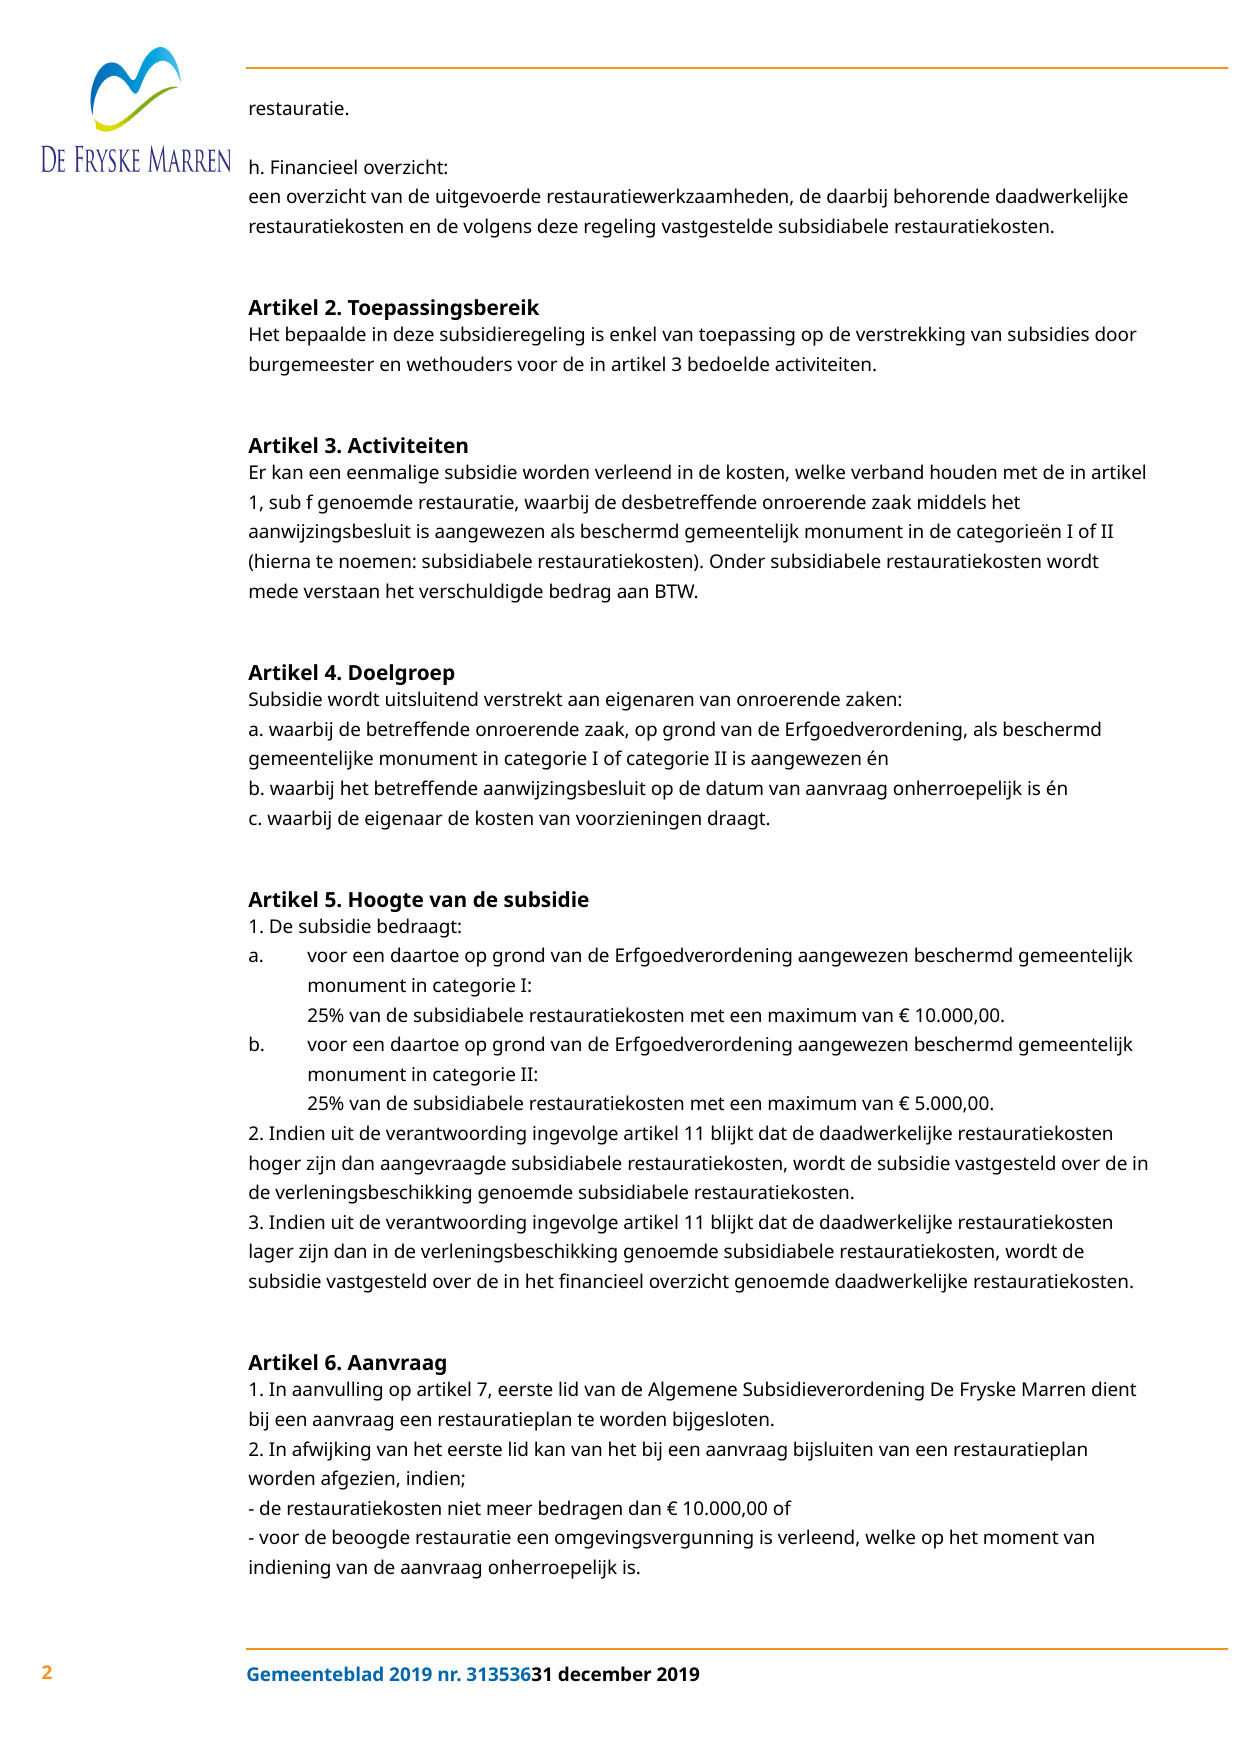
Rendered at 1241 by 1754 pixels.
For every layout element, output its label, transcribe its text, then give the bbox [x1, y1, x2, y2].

text Er kan een eenmalige subsidie worden verleend in de kosten, welke verband houden met de in artikel 1, sub f genoemde restauratie, waarbij de desbetreffende onroerende zaak middels het aanwijzingsbesluit is aangewezen als beschermd gemeentelijk monument in de categorieën I of II (hierna te noemen: subsidiabele restauratiekosten). Onder subsidiabele restauratiekosten wordt mede verstaan het verschuldigde bedrag aan BTW. [248, 459, 1152, 604]
text Artikel 3. Activiteiten [248, 431, 1152, 459]
text 3. Indien uit de verantwoording ingevolge artikel 11 blijkt dat de daadwerkelijke restauratiekosten lager zijn dan in de verleningsbeschikking genoemde subsidiabele restauratiekosten, wordt de subsidie vastgesteld over de in het financieel overzicht genoemde daadwerkelijke restauratiekosten. [248, 1209, 1152, 1294]
picture [41, 47, 231, 172]
text c. waarbij de eigenaar de kosten van voorzieningen draagt. [248, 805, 1152, 830]
text een overzicht van de uitgevoerde restauratiewerkzaamheden, de daarbij behorende daadwerkelijke restauratiekosten en de volgens deze regeling vastgestelde subsidiabele restauratiekosten. [248, 183, 1152, 239]
text - de restauratiekosten niet meer bedragen dan € 10.000,00 of [248, 1495, 1152, 1521]
text restauratie. [248, 95, 1152, 121]
text 1. De subsidie bedraagt: [248, 913, 1152, 939]
text 2. In afwijking van het eerste lid kan van het bij een aanvraag bijsluiten van een restauratieplan worden afgezien, indien; [248, 1436, 1152, 1491]
list voor een daartoe op grond van de Erfgoedverordening aangewezen beschermd gemeentelijk monument in categorie II: [248, 1031, 1152, 1087]
text h. Financieel overzicht: [248, 154, 1152, 180]
text 1. In aanvulling op artikel 7, eerste lid van de Algemene Subsidieverordening De Fryske Marren dient bij een aanvraag een restauratieplan te worden bijgesloten. [248, 1377, 1152, 1432]
text Artikel 5. Hoogte van de subsidie [248, 885, 1152, 913]
text a. waarbij de betreffende onroerende zaak, op grond van de Erfgoedverordening, als beschermd gemeentelijke monument in categorie I of categorie II is aangewezen én [248, 716, 1152, 771]
text b. waarbij het betreffende aanwijzingsbesluit op de datum van aanvraag onherroepelijk is én [248, 775, 1152, 801]
text Artikel 4. Doelgroep [248, 658, 1152, 686]
text 2. Indien uit de verantwoording ingevolge artikel 11 blijkt dat de daadwerkelijke restauratiekosten hoger zijn dan aangevraagde subsidiabele restauratiekosten, wordt de subsidie vastgesteld over de in de verleningsbeschikking genoemde subsidiabele restauratiekosten. [248, 1120, 1152, 1205]
text Het bepaalde in deze subsidieregeling is enkel van toepassing op de verstrekking van subsidies door burgemeester en wethouders voor de in artikel 3 bedoelde activiteiten. [248, 322, 1152, 377]
text Artikel 6. Aanvraag [248, 1348, 1152, 1377]
list 25% van de subsidiabele restauratiekosten met een maximum van € 10.000,00. [248, 1002, 1152, 1028]
text - voor de beoogde restauratie een omgevingsvergunning is verleend, welke op het moment van indiening van de aanvraag onherroepelijk is. [248, 1524, 1152, 1580]
list 25% van de subsidiabele restauratiekosten met een maximum van € 5.000,00. [248, 1091, 1152, 1116]
list voor een daartoe op grond van de Erfgoedverordening aangewezen beschermd gemeentelijk monument in categorie I: [248, 943, 1152, 998]
text Subsidie wordt uitsluitend verstrekt aan eigenaren van onroerende zaken: [248, 686, 1152, 712]
text Artikel 2. Toepassingsbereik [248, 293, 1152, 322]
